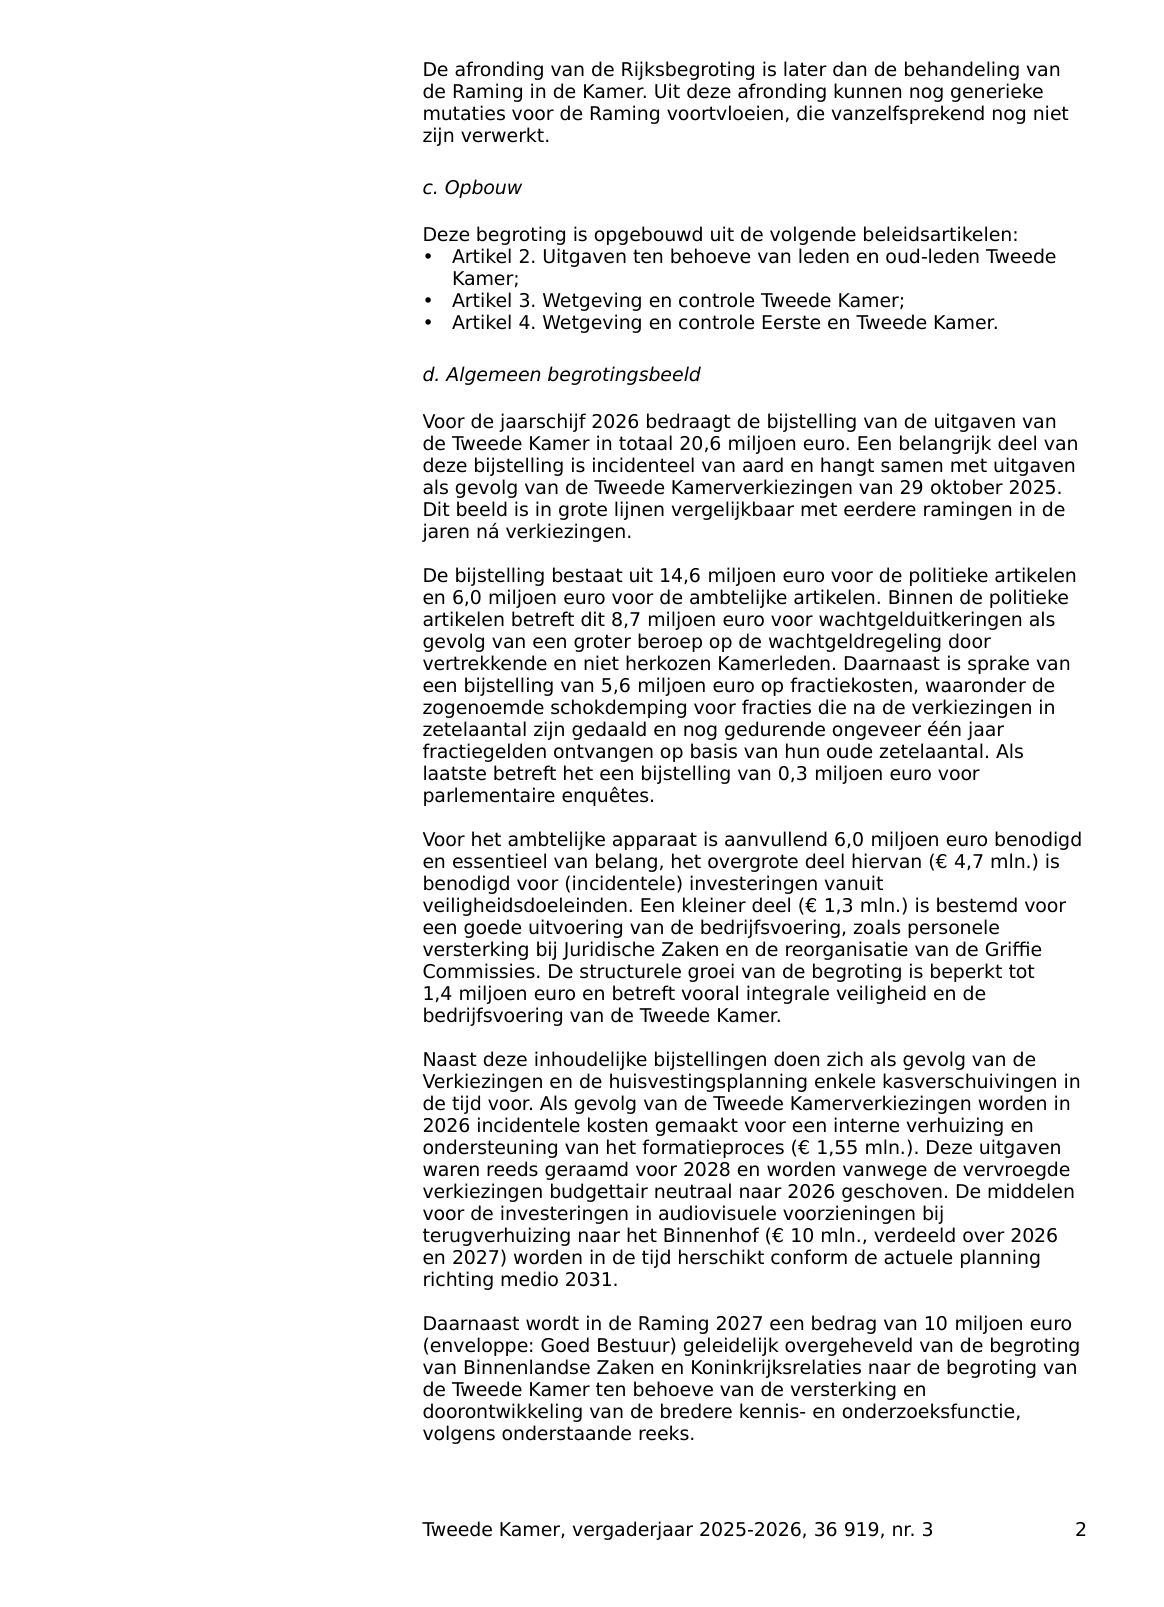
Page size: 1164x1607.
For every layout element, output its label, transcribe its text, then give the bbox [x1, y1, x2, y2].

text • Artikel 3. Wetgeving en controle Tweede Kamer; [422, 290, 1087, 312]
text Naast deze inhoudelijke bijstellingen doen zich als gevolg van de Verkiezingen en de huisvestingsplanning enkele kasverschuivingen in de tijd voor. Als gevolg van de Tweede Kamerverkiezingen worden in 2026 incidentele kosten gemaakt voor een interne verhuizing en ondersteuning van het formatieproces (€ 1,55 mln.). Deze uitgaven waren reeds geraamd voor 2028 en worden vanwege de vervroegde verkiezingen budgettair neutraal naar 2026 geschoven. De middelen voor de investeringen in audiovisuele voorzieningen bij terugverhuizing naar het Binnenhof (€ 10 mln., verdeeld over 2026 en 2027) worden in de tijd herschikt conform de actuele planning richting medio 2031. [422, 1049, 1087, 1291]
text De afronding van de Rijksbegroting is later dan de behandeling van de Raming in de Kamer. Uit deze afronding kunnen nog generieke mutaties voor de Raming voortvloeien, die vanzelfsprekend nog niet zijn verwerkt. [422, 59, 1087, 147]
text • Artikel 4. Wetgeving en controle Eerste en Tweede Kamer. [422, 312, 1087, 334]
text De bijstelling bestaat uit 14,6 miljoen euro voor de politieke artikelen en 6,0 miljoen euro voor de ambtelijke artikelen. Binnen de politieke artikelen betreft dit 8,7 miljoen euro voor wachtgelduitkeringen als gevolg van een groter beroep op de wachtgeldregeling door vertrekkende en niet herkozen Kamerleden. Daarnaast is sprake van een bijstelling van 5,6 miljoen euro op fractiekosten, waaronder de zogenoemde schokdemping voor fracties die na de verkiezingen in zetelaantal zijn gedaald en nog gedurende ongeveer één jaar fractiegelden ontvangen op basis van hun oude zetelaantal. Als laatste betreft het een bijstelling van 0,3 miljoen euro voor parlementaire enquêtes. [422, 565, 1087, 807]
text Voor de jaarschijf 2026 bedraagt de bijstelling van de uitgaven van de Tweede Kamer in totaal 20,6 miljoen euro. Een belangrijk deel van deze bijstelling is incidenteel van aard en hangt samen met uitgaven als gevolg van de Tweede Kamerverkiezingen van 29 oktober 2025. Dit beeld is in grote lijnen vergelijkbaar met eerdere ramingen in de jaren ná verkiezingen. [422, 411, 1087, 543]
text Daarnaast wordt in de Raming 2027 een bedrag van 10 miljoen euro (enveloppe: Goed Bestuur) geleidelijk overgeheveld van de begroting van Binnenlandse Zaken en Koninkrijksrelaties naar de begroting van de Tweede Kamer ten behoeve van de versterking en doorontwikkeling van de bredere kennis- en onderzoeksfunctie, volgens onderstaande reeks. [422, 1313, 1087, 1445]
subtitle c. Opbouw [422, 177, 1087, 199]
text Voor het ambtelijke apparaat is aanvullend 6,0 miljoen euro benodigd en essentieel van belang, het overgrote deel hiervan (€ 4,7 mln.) is benodigd voor (incidentele) investeringen vanuit veiligheidsdoeleinden. Een kleiner deel (€ 1,3 mln.) is bestemd voor een goede uitvoering van de bedrijfsvoering, zoals personele versterking bij Juridische Zaken en de reorganisatie van de Griffie Commissies. De structurele groei van de begroting is beperkt tot 1,4 miljoen euro en betreft vooral integrale veiligheid en de bedrijfsvoering van de Tweede Kamer. [422, 829, 1087, 1027]
text • Artikel 2. Uitgaven ten behoeve van leden en oud-leden Tweede Kamer; [422, 246, 1087, 290]
subtitle d. Algemeen begrotingsbeeld [422, 364, 1087, 386]
text Deze begroting is opgebouwd uit de volgende beleidsartikelen: [422, 224, 1087, 246]
